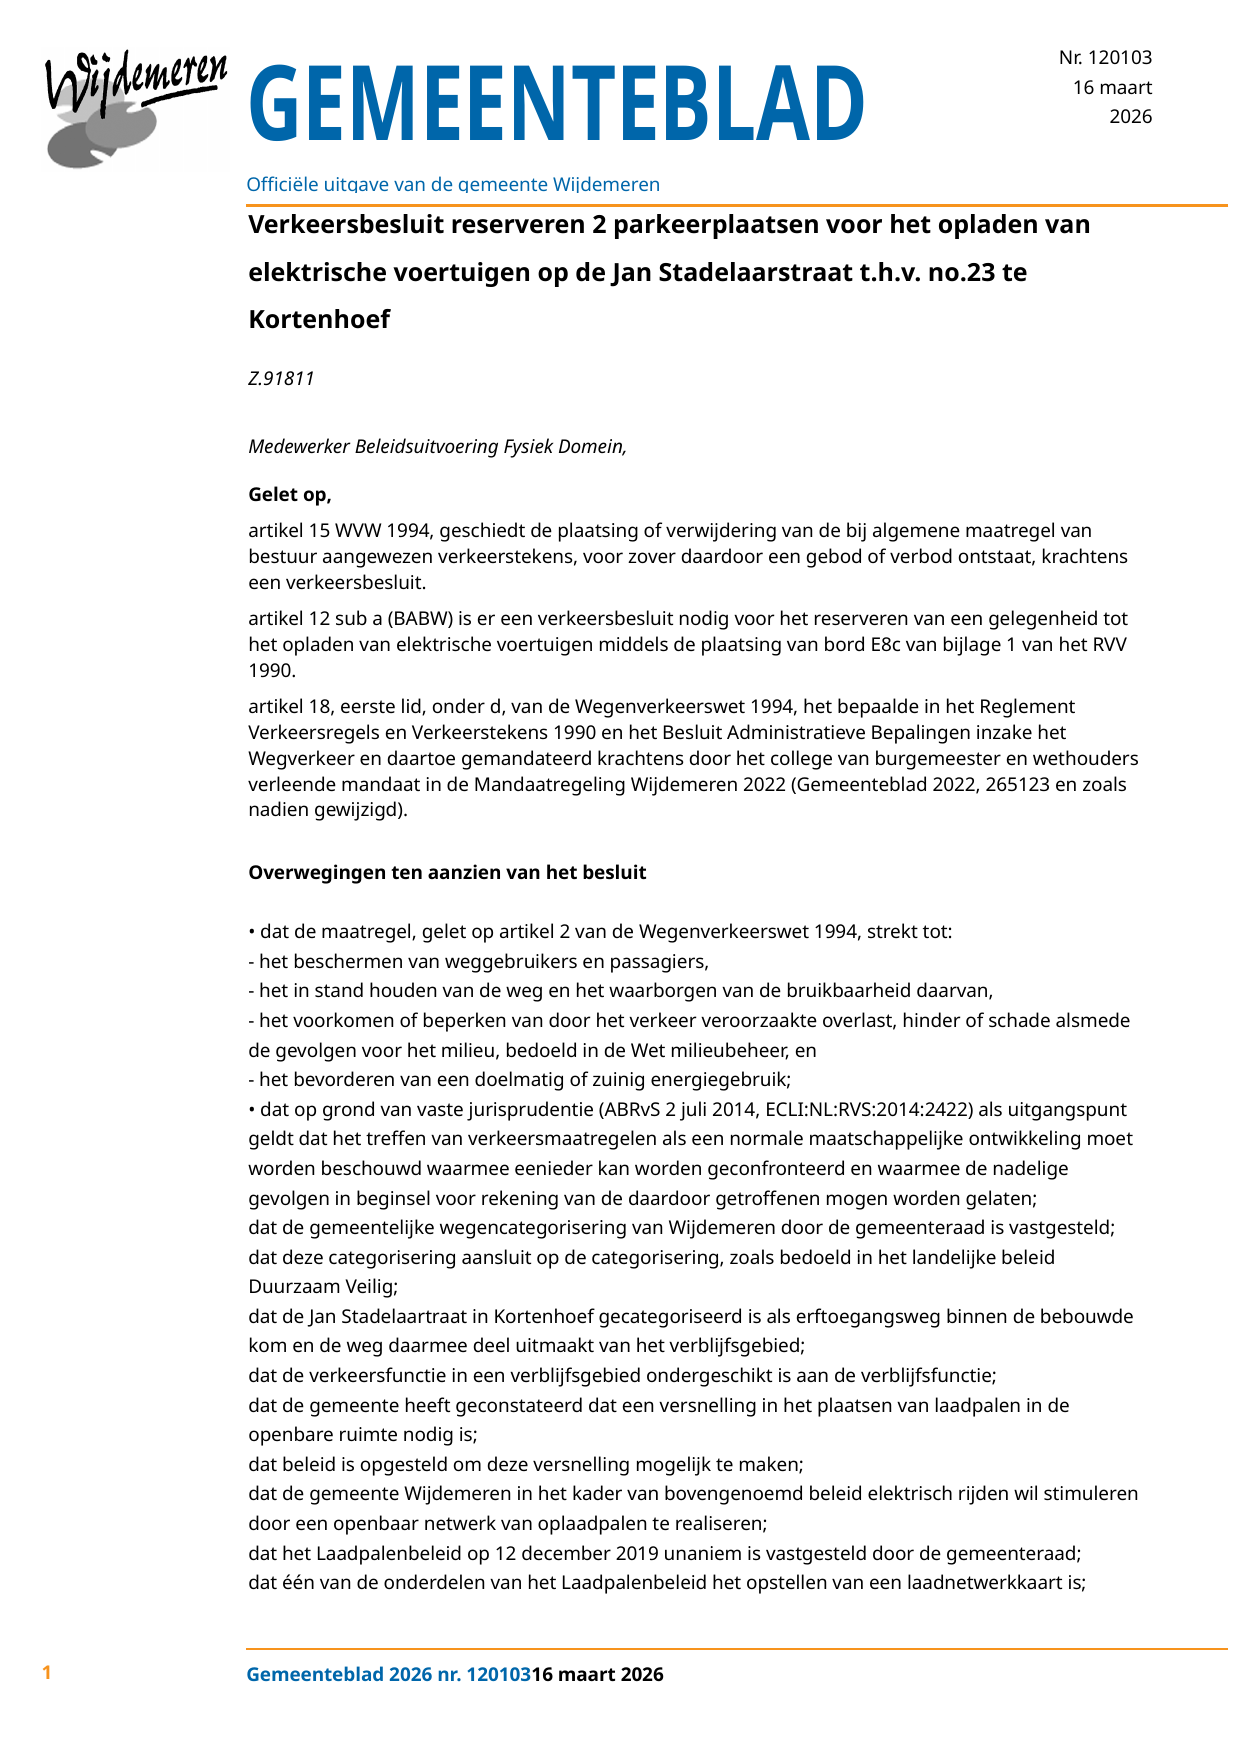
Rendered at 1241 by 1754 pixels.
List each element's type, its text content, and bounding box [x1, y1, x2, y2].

text dat de gemeente heeft geconstateerd dat een versnelling in het plaatsen van laadpalen in de openbare ruimte nodig is; [248, 1392, 1152, 1447]
text artikel 15 WVW 1994, geschiedt de plaatsing of verwijdering van de bij algemene maatregel van bestuur aangewezen verkeerstekens, voor zover daardoor een gebod of verbod ontstaat, krachtens een verkeersbesluit. [248, 517, 1152, 595]
text Gelet op, [248, 481, 1152, 507]
text dat één van de onderdelen van het Laadpalenbeleid het opstellen van een laadnetwerkkaart is; [248, 1569, 1152, 1595]
text Verkeersbesluit reserveren 2 parkeerplaatsen voor het opladen van elektrische voertuigen op de Jan Stadelaarstraat t.h.v. no.23 te Kortenhoef [248, 207, 1152, 336]
text - het bevorderen van een doelmatig of zuinig energiegebruik; [248, 1066, 1152, 1092]
text dat de verkeersfunctie in een verblijfsgebied ondergeschikt is aan de verblijfsfunctie; [248, 1362, 1152, 1388]
picture [41, 47, 231, 172]
text dat beleid is opgesteld om deze versnelling mogelijk te maken; [248, 1451, 1152, 1477]
text dat het Laadpalenbeleid op 12 december 2019 unaniem is vastgesteld door de gemeenteraad; [248, 1540, 1152, 1566]
text artikel 12 sub a (BABW) is er een verkeersbesluit nodig voor het reserveren van een gelegenheid tot het opladen van elektrische voertuigen middels de plaatsing van bord E8c van bijlage 1 van het RVV 1990. [248, 606, 1152, 683]
text • dat de maatregel, gelet op artikel 2 van de Wegenverkeerswet 1994, strekt tot: [248, 918, 1152, 944]
text - het voorkomen of beperken van door het verkeer veroorzaakte overlast, hinder of schade alsmede de gevolgen voor het milieu, bedoeld in de Wet milieubeheer, en [248, 1007, 1152, 1063]
text - het in stand houden van de weg en het waarborgen van de bruikbaarheid daarvan, [248, 978, 1152, 1003]
text artikel 18, eerste lid, onder d, van de Wegenverkeerswet 1994, het bepaalde in het Reglement Verkeersregels en Verkeerstekens 1990 en het Besluit Administratieve Bepalingen inzake het Wegverkeer en daartoe gemandateerd krachtens door het college van burgemeester en wethouders verleende mandaat in de Mandaatregeling Wijdemeren 2022 (Gemeenteblad 2022, 265123 en zoals nadien gewijzigd). [248, 694, 1152, 822]
text dat de Jan Stadelaartraat in Kortenhoef gecategoriseerd is als erftoegangsweg binnen de bebouwde kom en de weg daarmee deel uitmaakt van het verblijfsgebied; [248, 1303, 1152, 1358]
text Medewerker Beleidsuitvoering Fysiek Domein, [248, 433, 1152, 459]
text dat de gemeentelijke wegencategorisering van Wijdemeren door de gemeenteraad is vastgesteld; [248, 1214, 1152, 1240]
text dat de gemeente Wijdemeren in het kader van bovengenoemd beleid elektrisch rijden wil stimuleren door een openbaar netwerk van oplaadpalen te realiseren; [248, 1481, 1152, 1536]
text dat deze categorisering aansluit op de categorisering, zoals bedoeld in het landelijke beleid Duurzaam Veilig; [248, 1244, 1152, 1299]
text • dat op grond van vaste jurisprudentie (ABRvS 2 juli 2014, ECLI:NL:RVS:2014:2422) als uitgangspunt geldt dat het treffen van verkeersmaatregelen als een normale maatschappelijke ontwikkeling moet worden beschouwd waarmee eenieder kan worden geconfronteerd en waarmee de nadelige gevolgen in beginsel voor rekening van de daardoor getroffenen mogen worden gelaten; [248, 1096, 1152, 1211]
text Overwegingen ten aanzien van het besluit [248, 859, 1152, 885]
text Z.91811 [248, 366, 1152, 391]
text - het beschermen van weggebruikers en passagiers, [248, 948, 1152, 974]
